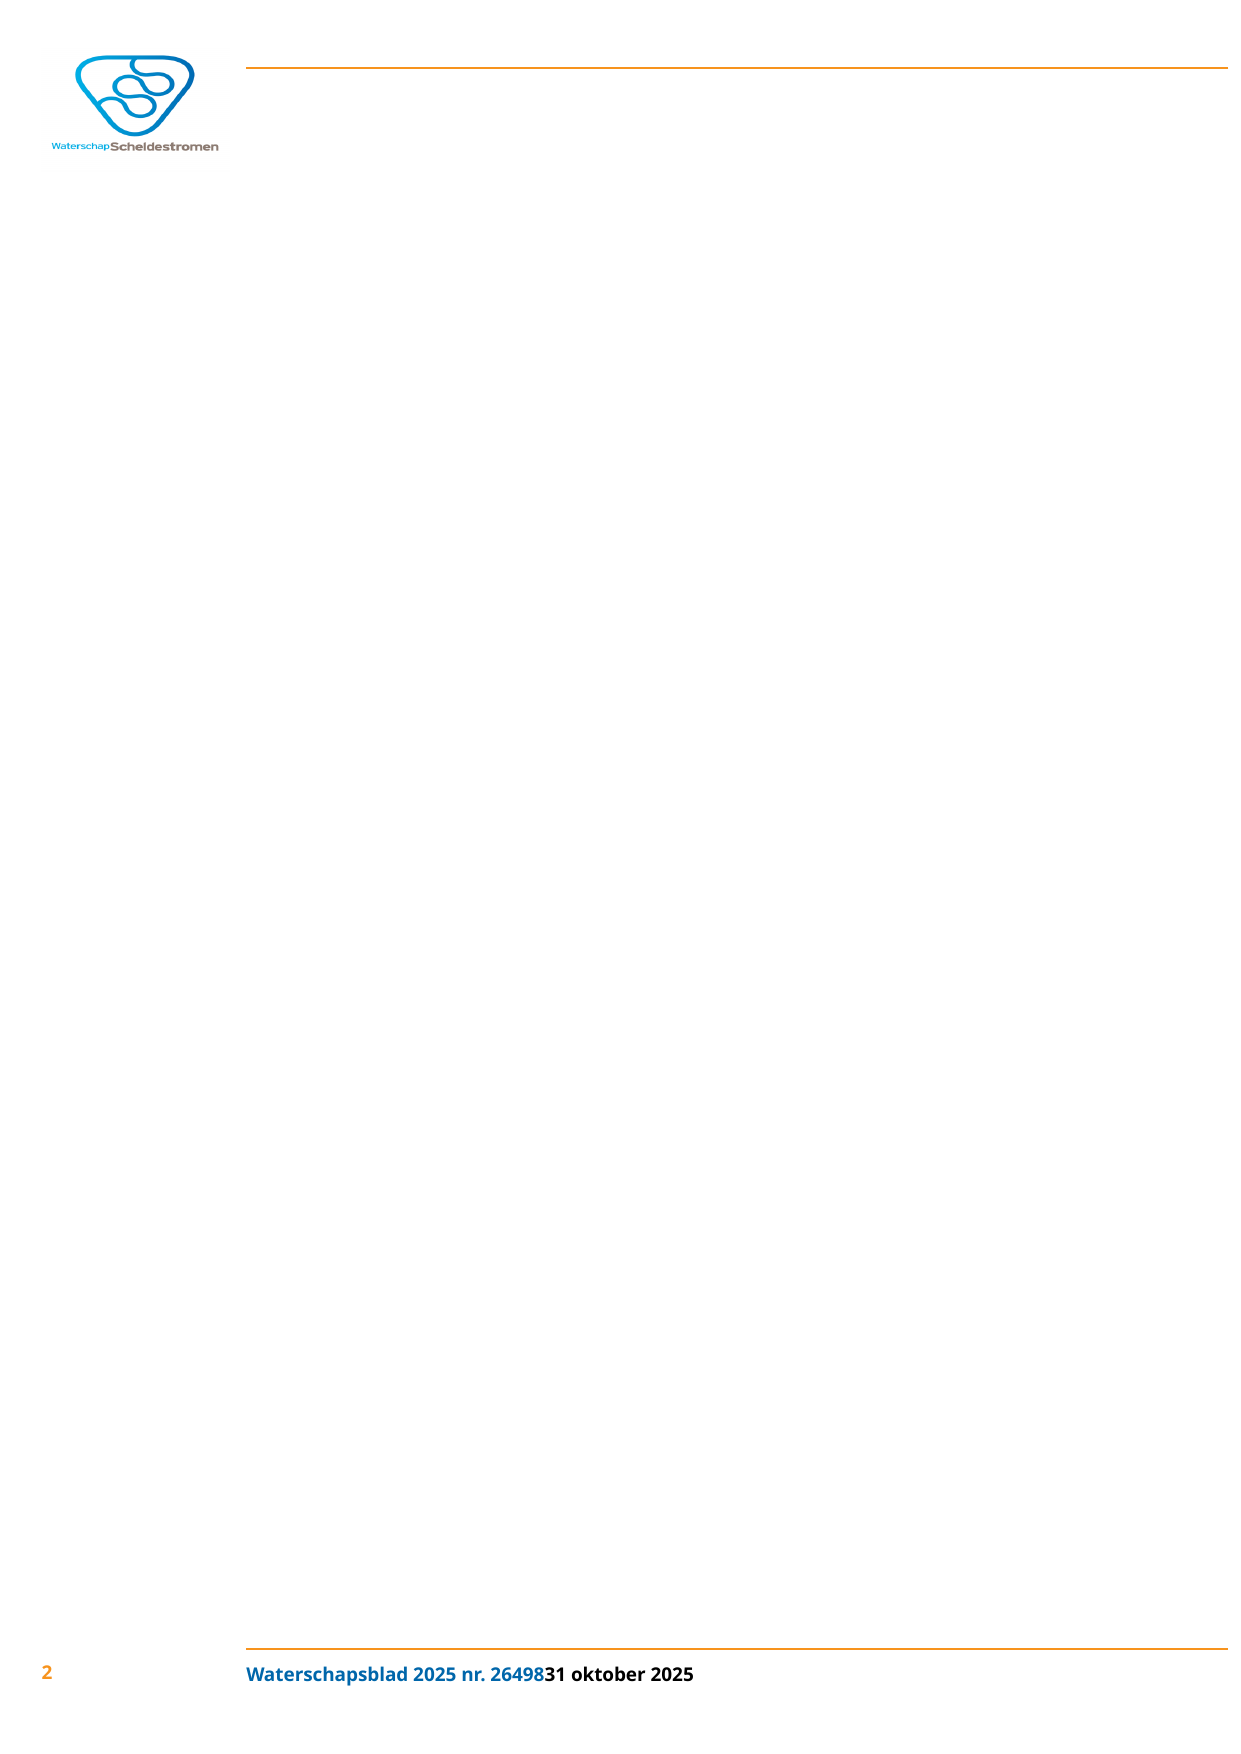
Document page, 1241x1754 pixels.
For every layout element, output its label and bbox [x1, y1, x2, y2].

picture [41, 47, 231, 172]
